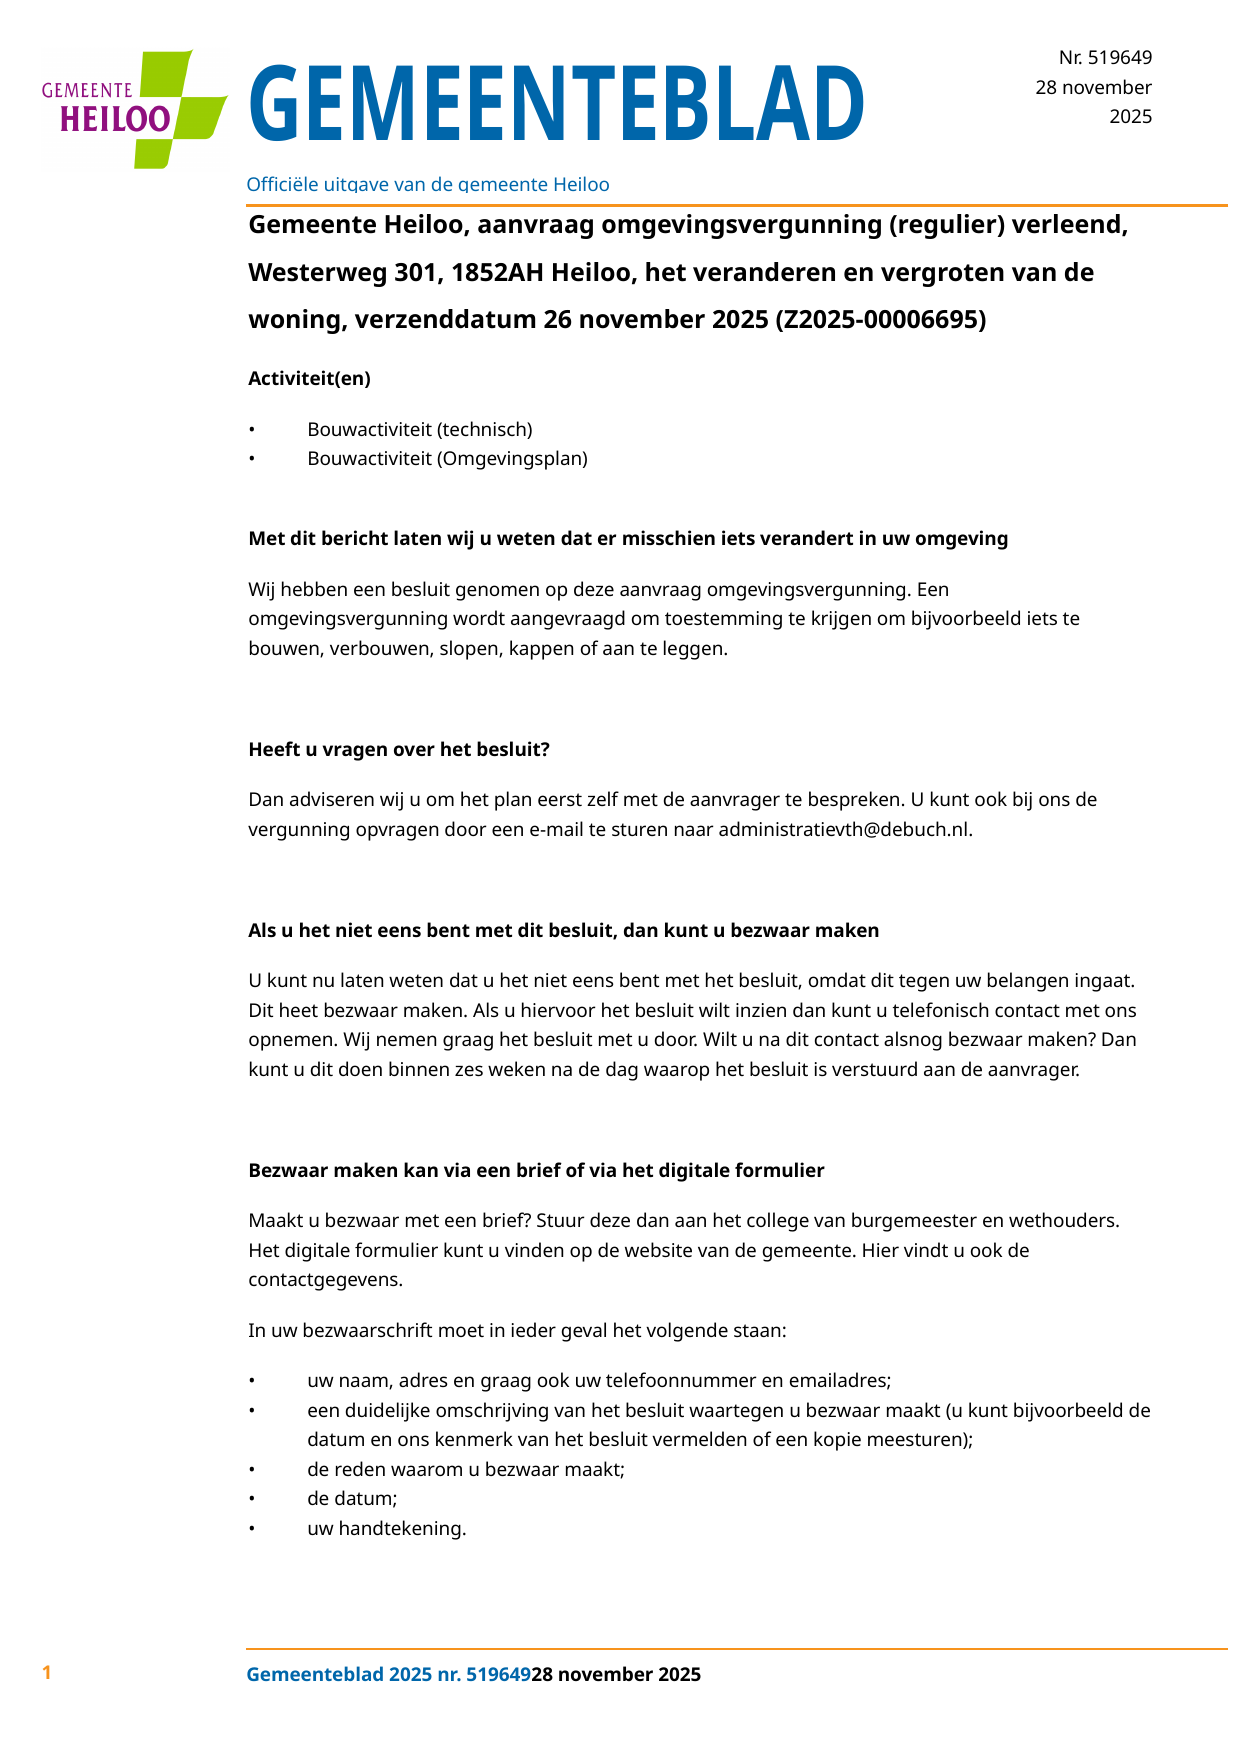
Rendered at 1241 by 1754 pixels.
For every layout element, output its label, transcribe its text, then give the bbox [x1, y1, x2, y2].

list uw naam, adres en graag ook uw telefoonnummer en emailadres; [248, 1367, 1152, 1393]
text Activiteit(en) [248, 366, 1152, 391]
text U kunt nu laten weten dat u het niet eens bent met het besluit, omdat dit tegen uw belangen ingaat. Dit heet bezwaar maken. Als u hiervoor het besluit wilt inzien dan kunt u telefonisch contact met ons opnemen. Wij nemen graag het besluit met u door. Wilt u na dit contact alsnog bezwaar maken? Dan kunt u dit doen binnen zes weken na de dag waarop het besluit is verstuurd aan de aanvrager. [248, 967, 1152, 1082]
text Als u het niet eens bent met dit besluit, dan kunt u bezwaar maken [248, 917, 1152, 942]
text Met dit bericht laten wij u weten dat er misschien iets verandert in uw omgeving [248, 526, 1152, 551]
text Maakt u bezwaar met een brief? Stuur deze dan aan het college van burgemeester en wethouders. Het digitale formulier kunt u vinden op de website van de gemeente. Hier vindt u ook de contactgegevens. [248, 1207, 1152, 1292]
list een duidelijke omschrijving van het besluit waartegen u bezwaar maakt (u kunt bijvoorbeeld de datum en ons kenmerk van het besluit vermelden of een kopie meesturen); [248, 1397, 1152, 1452]
text Heeft u vragen over het besluit? [248, 736, 1152, 762]
text Gemeente Heiloo, aanvraag omgevingsvergunning (regulier) verleend, Westerweg 301, 1852AH Heiloo, het veranderen en vergroten van de woning, verzenddatum 26 november 2025 (Z2025-00006695) [248, 207, 1152, 336]
picture [41, 47, 231, 172]
list de reden waarom u bezwaar maakt; [248, 1456, 1152, 1482]
text In uw bezwaarschrift moet in ieder geval het volgende staan: [248, 1317, 1152, 1342]
list Bouwactiviteit (technisch) [248, 416, 1152, 442]
text Bezwaar maken kan via een brief of via het digitale formulier [248, 1157, 1152, 1182]
text Wij hebben een besluit genomen op deze aanvraag omgevingsvergunning. Een omgevingsvergunning wordt aangevraagd om toestemming te krijgen om bijvoorbeeld iets te bouwen, verbouwen, slopen, kappen of aan te leggen. [248, 576, 1152, 661]
list de datum; [248, 1486, 1152, 1511]
text Dan adviseren wij u om het plan eerst zelf met de aanvrager te bespreken. U kunt ook bij ons de vergunning opvragen door een e-mail te sturen naar administratievth@debuch.nl. [248, 786, 1152, 842]
list uw handtekening. [248, 1515, 1152, 1541]
list Bouwactiviteit (Omgevingsplan) [248, 446, 1152, 471]
